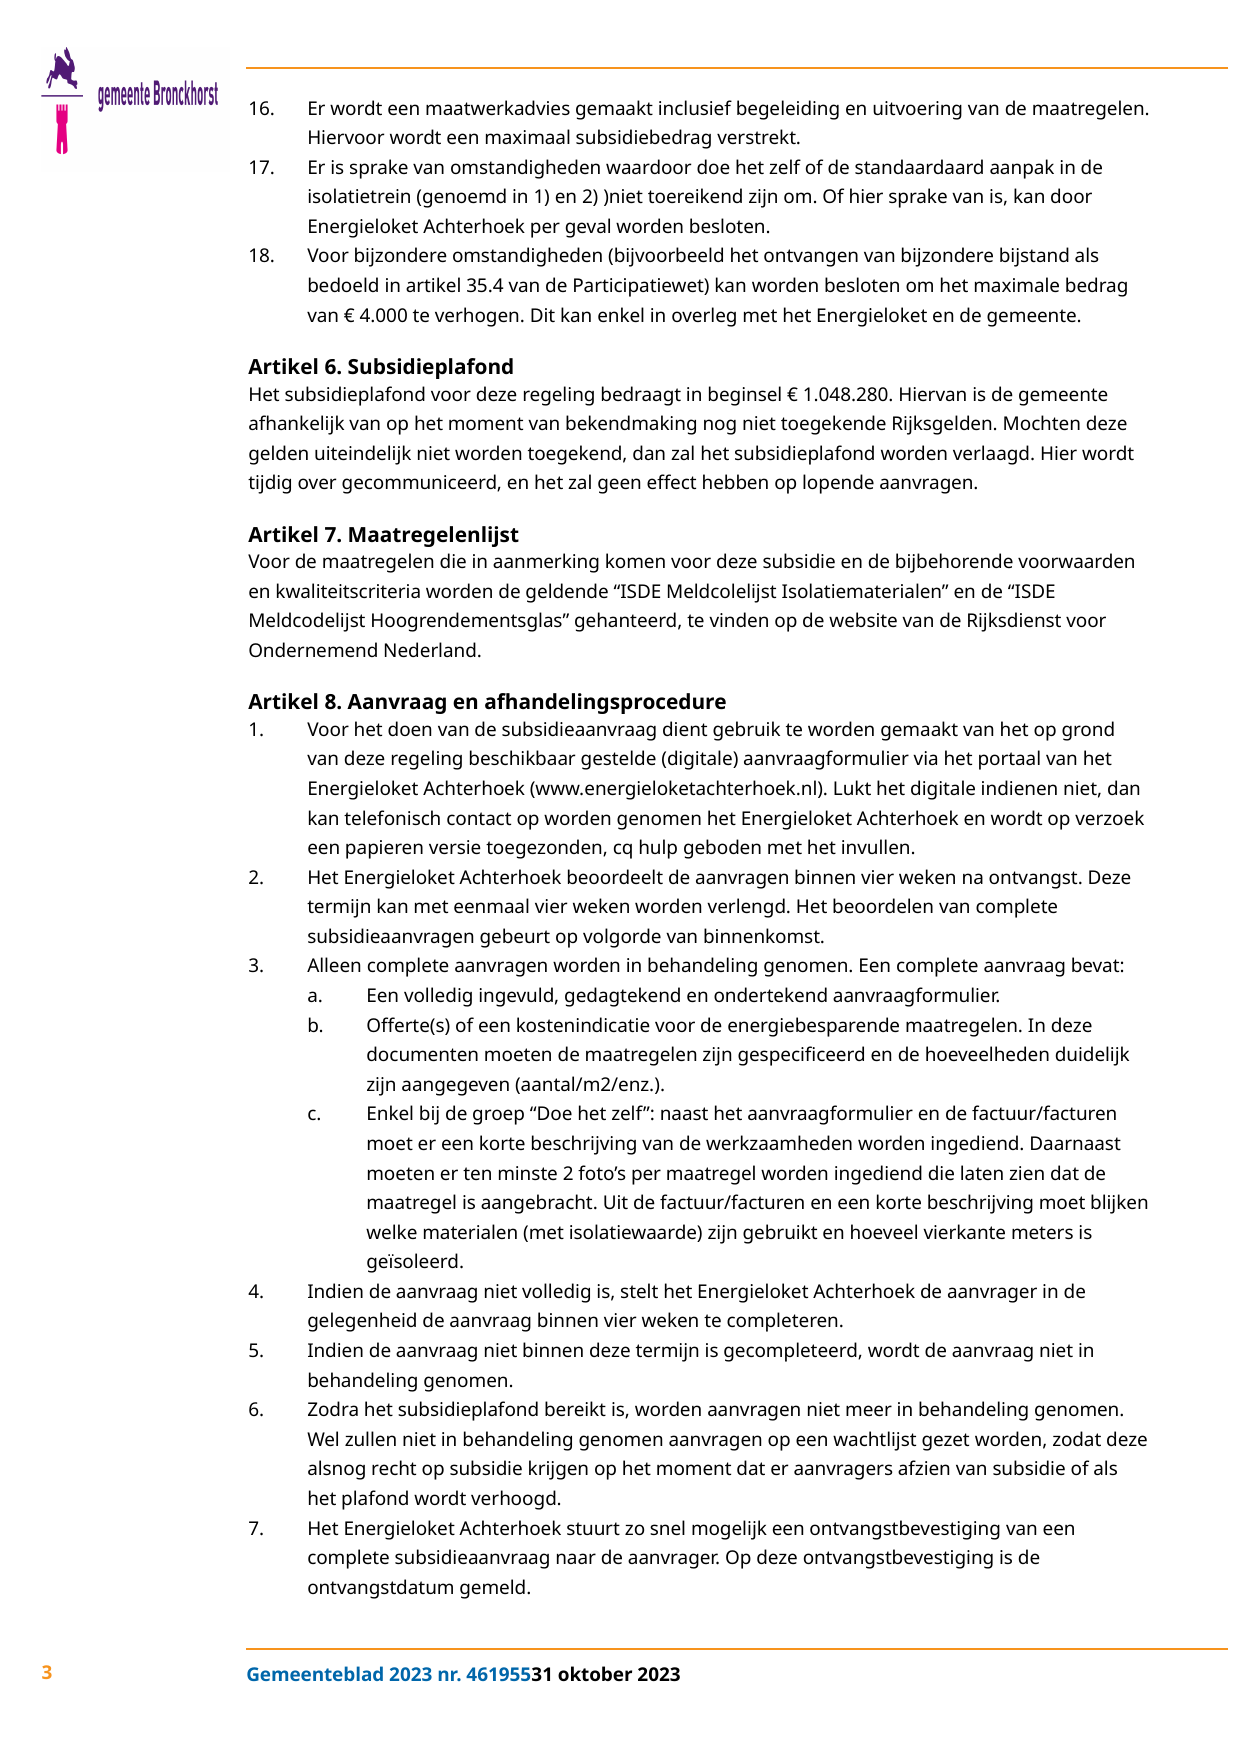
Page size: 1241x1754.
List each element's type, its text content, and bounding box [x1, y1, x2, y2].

picture [41, 47, 231, 172]
list Het Energieloket Achterhoek stuurt zo snel mogelijk een ontvangstbevestiging van een complete subsidieaanvraag naar de aanvrager. Op deze ontvangstbevestiging is de ontvangstdatum gemeld. [248, 1515, 1152, 1599]
list Voor bijzondere omstandigheden (bijvoorbeeld het ontvangen van bijzondere bijstand als bedoeld in artikel 35.4 van de Participatiewet) kan worden besloten om het maximale bedrag van € 4.000 te verhogen. Dit kan enkel in overleg met het Energieloket en de gemeente. [248, 243, 1152, 328]
text Artikel 8. Aanvraag en afhandelingsprocedure [248, 687, 1152, 716]
list Offerte(s) of een kostenindicatie voor de energiebesparende maatregelen. In deze documenten moeten de maatregelen zijn gespecificeerd en de hoeveelheden duidelijk zijn aangegeven (aantal/m2/enz.). [307, 1012, 1152, 1097]
list Alleen complete aanvragen worden in behandeling genomen. Een complete aanvraag bevat: [248, 953, 1152, 978]
list Zodra het subsidieplafond bereikt is, worden aanvragen niet meer in behandeling genomen. Wel zullen niet in behandeling genomen aanvragen op een wachtlijst gezet worden, zodat deze alsnog recht op subsidie krijgen op het moment dat er aanvragers afzien van subsidie of als het plafond wordt verhoogd. [248, 1396, 1152, 1511]
list Indien de aanvraag niet binnen deze termijn is gecompleteerd, wordt de aanvraag niet in behandeling genomen. [248, 1337, 1152, 1392]
list Voor het doen van de subsidieaanvraag dient gebruik te worden gemaakt van het op grond van deze regeling beschikbaar gestelde (digitale) aanvraagformulier via het portaal van het Energieloket Achterhoek (www.energieloketachterhoek.nl). Lukt het digitale indienen niet, dan kan telefonisch contact op worden genomen het Energieloket Achterhoek en wordt op verzoek een papieren versie toegezonden, cq hulp geboden met het invullen. [248, 716, 1152, 860]
list Het Energieloket Achterhoek beoordeelt de aanvragen binnen vier weken na ontvangst. Deze termijn kan met eenmaal vier weken worden verlengd. Het beoordelen van complete subsidieaanvragen gebeurt op volgorde van binnenkomst. [248, 864, 1152, 949]
text Het subsidieplafond voor deze regeling bedraagt in beginsel € 1.048.280. Hiervan is de gemeente afhankelijk van op het moment van bekendmaking nog niet toegekende Rijksgelden. Mochten deze gelden uiteindelijk niet worden toegekend, dan zal het subsidieplafond worden verlaagd. Hier wordt tijdig over gecommuniceerd, en het zal geen effect hebben op lopende aanvragen. [248, 381, 1152, 495]
text Artikel 6. Subsidieplafond [248, 352, 1152, 381]
list Indien de aanvraag niet volledig is, stelt het Energieloket Achterhoek de aanvrager in de gelegenheid de aanvraag binnen vier weken te completeren. [248, 1278, 1152, 1333]
list Er is sprake van omstandigheden waardoor doe het zelf of de standaardaard aanpak in de isolatietrein (genoemd in 1) en 2) )niet toereikend zijn om. Of hier sprake van is, kan door Energieloket Achterhoek per geval worden besloten. [248, 154, 1152, 239]
list Een volledig ingevuld, gedagtekend en ondertekend aanvraagformulier. [307, 982, 1152, 1008]
text Artikel 7. Maatregelenlijst [248, 520, 1152, 548]
text Voor de maatregelen die in aanmerking komen voor deze subsidie en de bijbehorende voorwaarden en kwaliteitscriteria worden de geldende “ISDE Meldcolelijst Isolatiematerialen” en de “ISDE Meldcodelijst Hoogrendementsglas” gehanteerd, te vinden op de website van de Rijksdienst voor Ondernemend Nederland. [248, 548, 1152, 663]
list Enkel bij de groep “Doe het zelf”: naast het aanvraagformulier en de factuur/facturen moet er een korte beschrijving van de werkzaamheden worden ingediend. Daarnaast moeten er ten minste 2 foto’s per maatregel worden ingediend die laten zien dat de maatregel is aangebracht. Uit de factuur/facturen en een korte beschrijving moet blijken welke materialen (met isolatiewaarde) zijn gebruikt en hoeveel vierkante meters is geïsoleerd. [307, 1101, 1152, 1274]
list Er wordt een maatwerkadvies gemaakt inclusief begeleiding en uitvoering van de maatregelen. Hiervoor wordt een maximaal subsidiebedrag verstrekt. [248, 95, 1152, 150]
